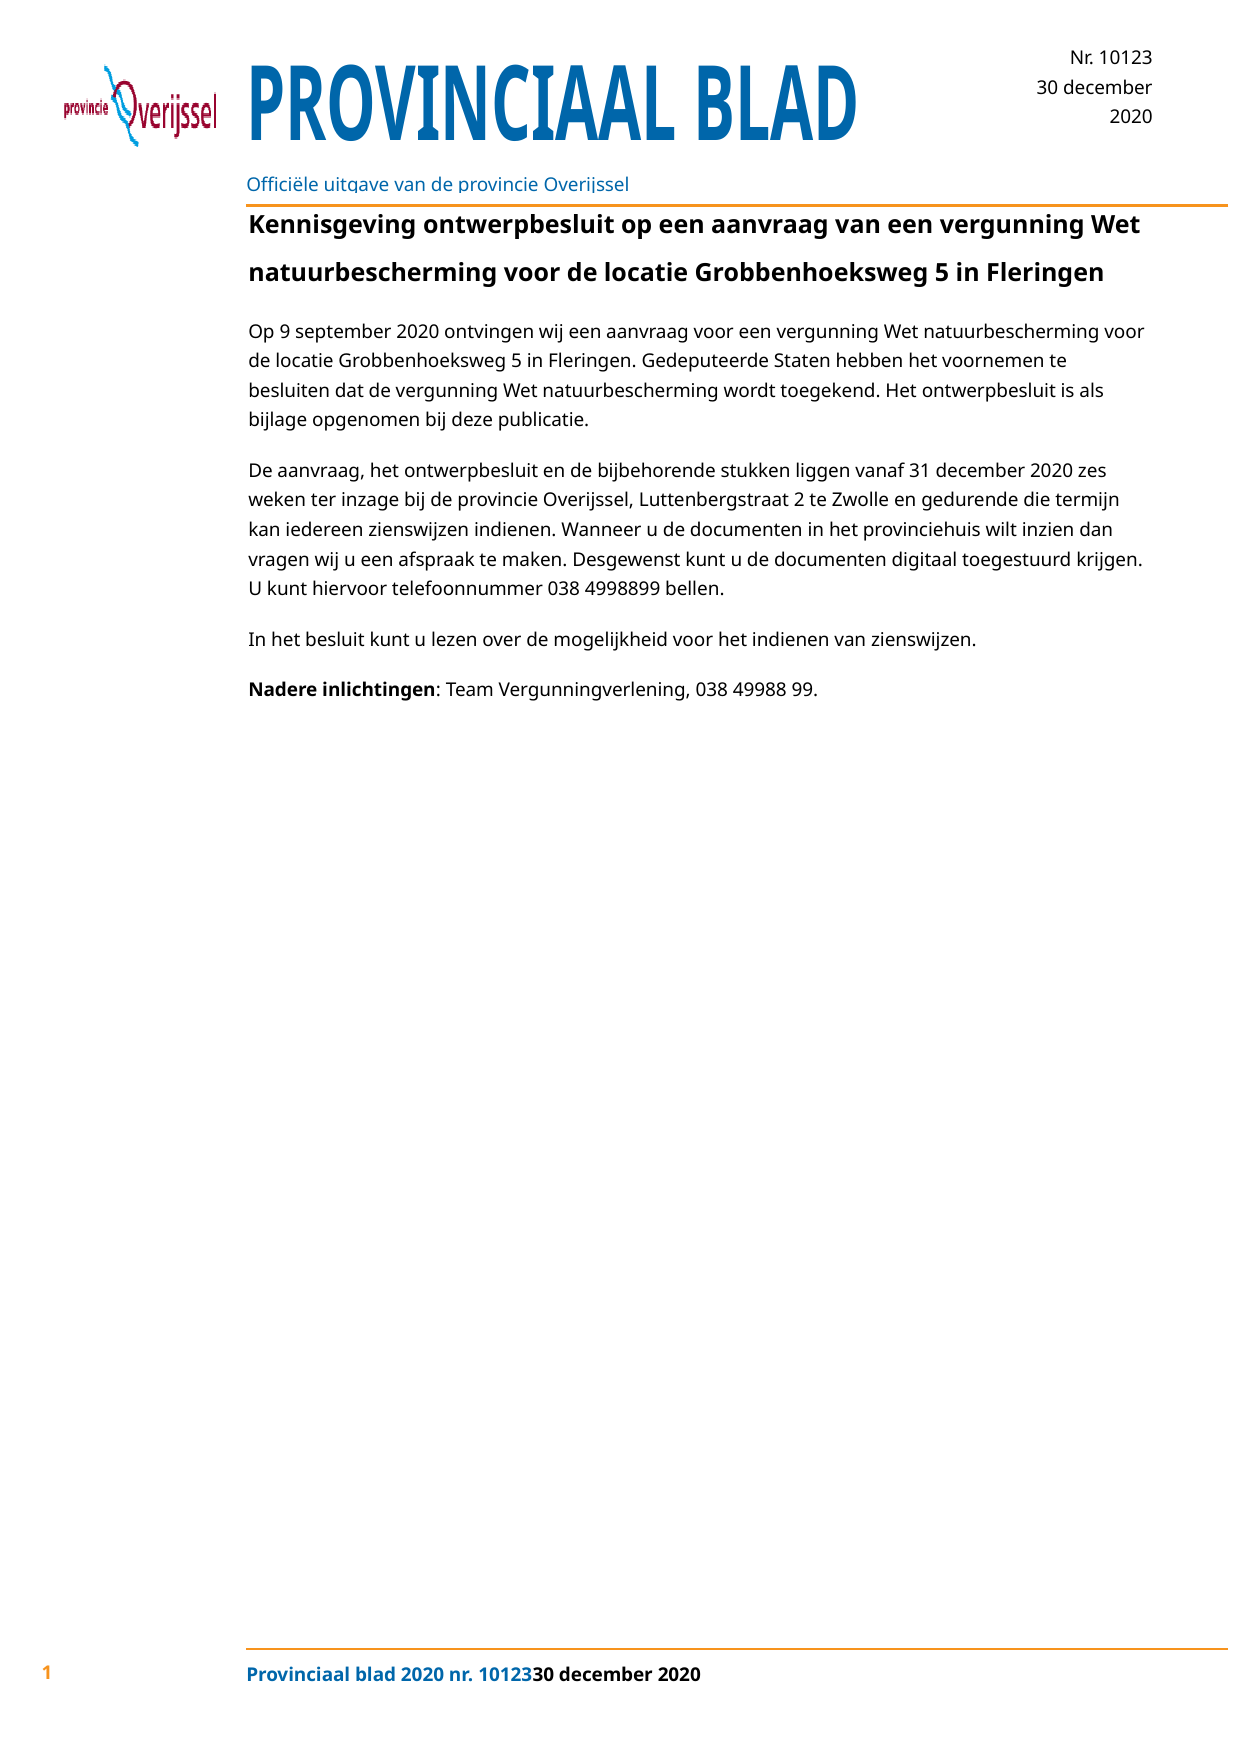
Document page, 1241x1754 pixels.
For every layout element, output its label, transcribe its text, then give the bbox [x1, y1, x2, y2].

picture [41, 47, 231, 172]
text Kennisgeving ontwerpbesluit op een aanvraag van een vergunning Wet natuurbescherming voor de locatie Grobbenhoeksweg 5 in Fleringen [248, 207, 1152, 288]
text De aanvraag, het ontwerpbesluit en de bijbehorende stukken liggen vanaf 31 december 2020 zes weken ter inzage bij de provincie Overijssel, Luttenbergstraat 2 te Zwolle en gedurende die termijn kan iedereen zienswijzen indienen. Wanneer u de documenten in het provinciehuis wilt inzien dan vragen wij u een afspraak te maken. Desgewenst kunt u de documenten digitaal toegestuurd krijgen. U kunt hiervoor telefoonnummer 038 4998899 bellen. [248, 457, 1152, 601]
text Op 9 september 2020 ontvingen wij een aanvraag voor een vergunning Wet natuurbescherming voor de locatie Grobbenhoeksweg 5 in Fleringen. Gedeputeerde Staten hebben het voornemen te besluiten dat de vergunning Wet natuurbescherming wordt toegekend. Het ontwerpbesluit is als bijlage opgenomen bij deze publicatie. [248, 318, 1152, 432]
text In het besluit kunt u lezen over de mogelijkheid voor het indienen van zienswijzen. [248, 626, 1152, 652]
text Nadere inlichtingen: Team Vergunningverlening, 038 49988 99. [248, 676, 1152, 702]
